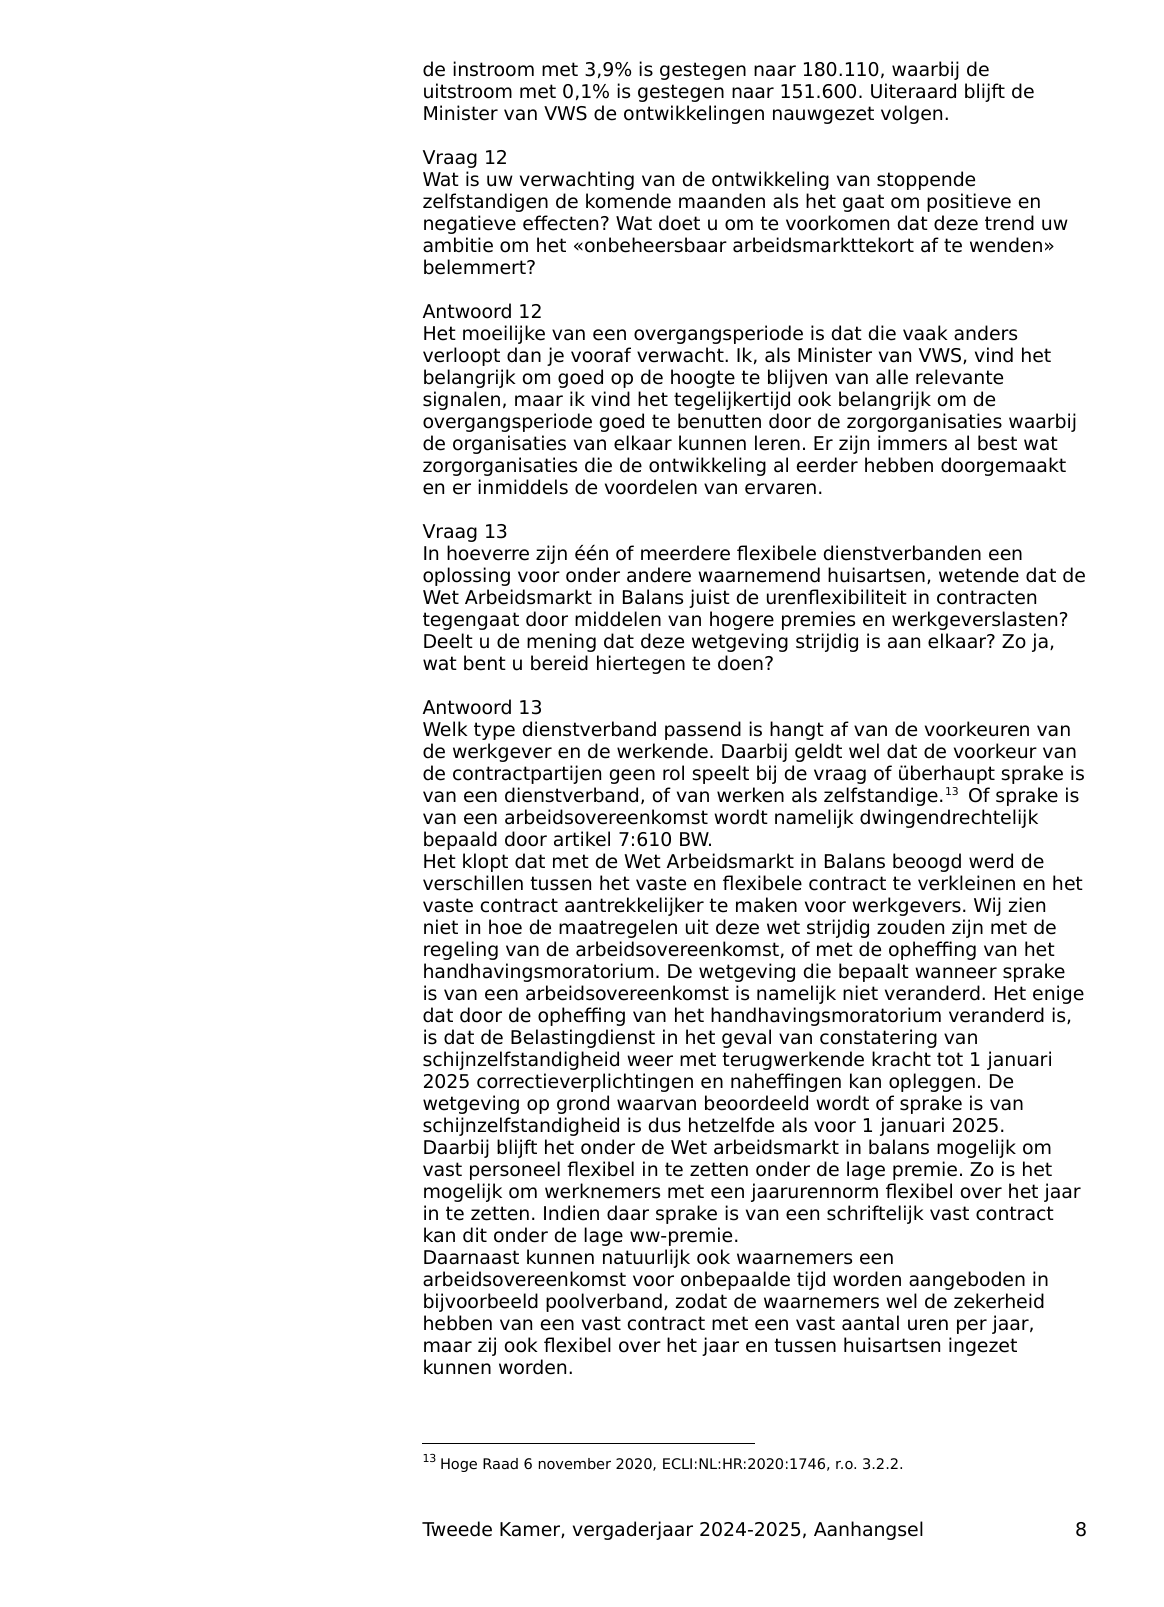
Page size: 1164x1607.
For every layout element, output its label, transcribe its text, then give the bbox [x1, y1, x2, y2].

text de instroom met 3,9% is gestegen naar 180.110, waarbij de uitstroom met 0,1% is gestegen naar 151.600. Uiteraard blijft de Minister van VWS de ontwikkelingen nauwgezet volgen. [422, 59, 1087, 125]
text Vraag 12 [422, 147, 1087, 169]
text Antwoord 13 [422, 697, 1087, 719]
text Wat is uw verwachting van de ontwikkeling van stoppende zelfstandigen de komende maanden als het gaat om positieve en negatieve effecten? Wat doet u om te voorkomen dat deze trend uw ambitie om het «onbeheersbaar arbeidsmarkttekort af te wenden» belemmert? [422, 169, 1087, 279]
text Daarbij blijft het onder de Wet arbeidsmarkt in balans mogelijk om vast personeel flexibel in te zetten onder de lage premie. Zo is het mogelijk om werknemers met een jaarurennorm flexibel over het jaar in te zetten. Indien daar sprake is van een schriftelijk vast contract kan dit onder de lage ww-premie. [422, 1137, 1087, 1247]
text In hoeverre zijn één of meerdere flexibele dienstverbanden een oplossing voor onder andere waarnemend huisartsen, wetende dat de Wet Arbeidsmarkt in Balans juist de urenflexibiliteit in contracten tegengaat door middelen van hogere premies en werkgeverslasten? Deelt u de mening dat deze wetgeving strijdig is aan elkaar? Zo ja, wat bent u bereid hiertegen te doen? [422, 543, 1087, 675]
text Hoge Raad 6 november 2020, ECLI:NL:HR:2020:1746, r.o. 3.2.2. [422, 1452, 1087, 1474]
text Welk type dienstverband passend is hangt af van de voorkeuren van de werkgever en de werkende. Daarbij geldt wel dat de voorkeur van de contractpartijen geen rol speelt bij de vraag of überhaupt sprake is van een dienstverband, of van werken als zelfstandige. Of sprake is van een arbeidsovereenkomst wordt namelijk dwingendrechtelijk bepaald door artikel 7:610 BW. [422, 719, 1087, 851]
text Vraag 13 [422, 521, 1087, 543]
text Het klopt dat met de Wet Arbeidsmarkt in Balans beoogd werd de verschillen tussen het vaste en flexibele contract te verkleinen en het vaste contract aantrekkelijker te maken voor werkgevers. Wij zien niet in hoe de maatregelen uit deze wet strijdig zouden zijn met de regeling van de arbeidsovereenkomst, of met de opheffing van het handhavingsmoratorium. De wetgeving die bepaalt wanneer sprake is van een arbeidsovereenkomst is namelijk niet veranderd. Het enige dat door de opheffing van het handhavingsmoratorium veranderd is, is dat de Belastingdienst in het geval van constatering van schijnzelfstandigheid weer met terugwerkende kracht tot 1 januari 2025 correctieverplichtingen en naheffingen kan opleggen. De wetgeving op grond waarvan beoordeeld wordt of sprake is van schijnzelfstandigheid is dus hetzelfde als voor 1 januari 2025. [422, 851, 1087, 1137]
text Antwoord 12 [422, 301, 1087, 323]
text Het moeilijke van een overgangsperiode is dat die vaak anders verloopt dan je vooraf verwacht. Ik, als Minister van VWS, vind het belangrijk om goed op de hoogte te blijven van alle relevante signalen, maar ik vind het tegelijkertijd ook belangrijk om de overgangsperiode goed te benutten door de zorgorganisaties waarbij de organisaties van elkaar kunnen leren. Er zijn immers al best wat zorgorganisaties die de ontwikkeling al eerder hebben doorgemaakt en er inmiddels de voordelen van ervaren. [422, 323, 1087, 499]
text Daarnaast kunnen natuurlijk ook waarnemers een arbeidsovereenkomst voor onbepaalde tijd worden aangeboden in bijvoorbeeld poolverband, zodat de waarnemers wel de zekerheid hebben van een vast contract met een vast aantal uren per jaar, maar zij ook flexibel over het jaar en tussen huisartsen ingezet kunnen worden. [422, 1247, 1087, 1379]
